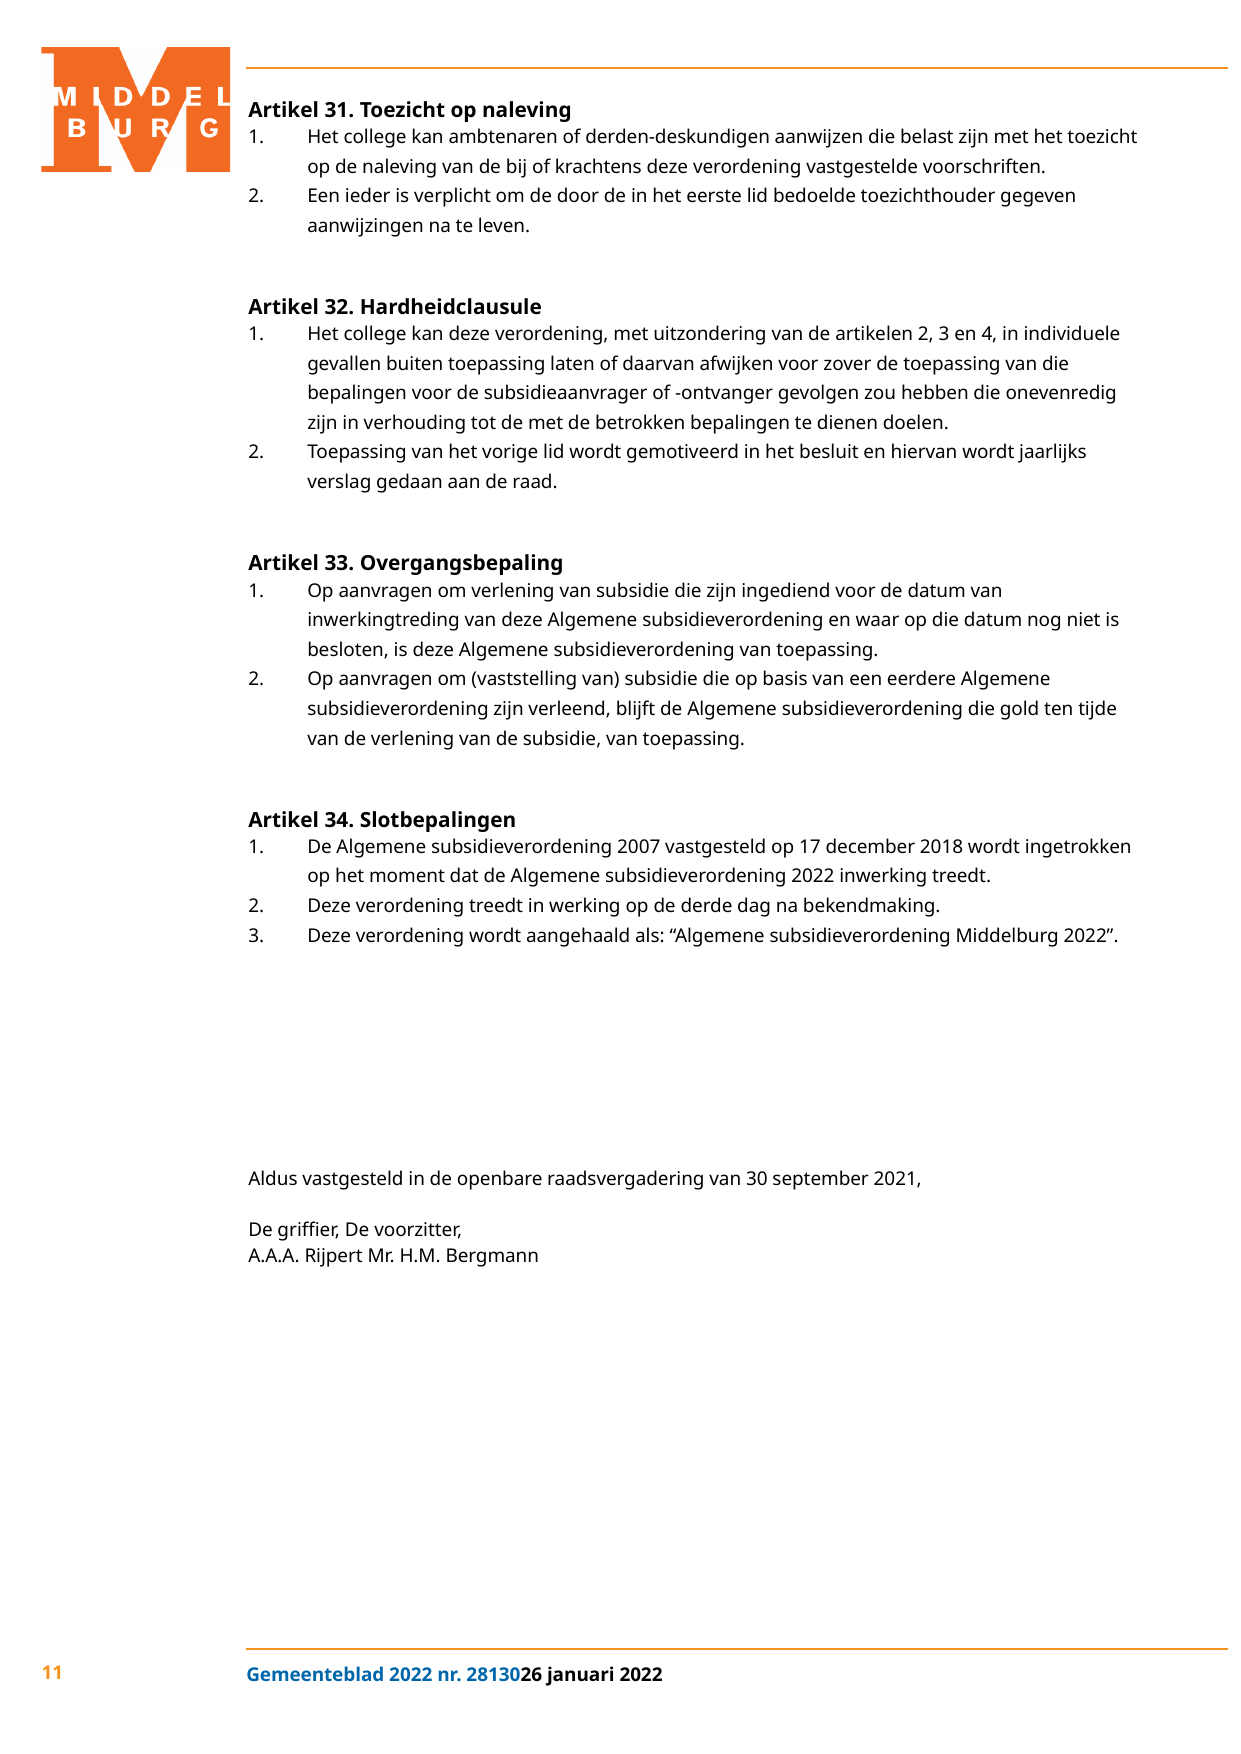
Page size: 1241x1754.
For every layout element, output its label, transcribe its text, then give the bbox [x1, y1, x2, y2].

picture [41, 47, 231, 172]
text Aldus vastgesteld in de openbare raadsvergadering van 30 september 2021, [248, 1165, 1152, 1190]
text De griffier, De voorzitter, [248, 1216, 1152, 1242]
list Op aanvragen om (vaststelling van) subsidie die op basis van een eerdere Algemene subsidieverordening zijn verleend, blijft de Algemene subsidieverordening die gold ten tijde van de verlening van de subsidie, van toepassing. [248, 666, 1152, 750]
list Toepassing van het vorige lid wordt gemotiveerd in het besluit en hiervan wordt jaarlijks verslag gedaan aan de raad. [248, 439, 1152, 494]
list Een ieder is verplicht om de door de in het eerste lid bedoelde toezichthouder gegeven aanwijzingen na te leven. [248, 182, 1152, 238]
list Deze verordening wordt aangehaald als: “Algemene subsidieverordening Middelburg 2022”. [248, 922, 1152, 948]
text Artikel 31. Toezicht op naleving [248, 95, 1152, 123]
list Het college kan ambtenaren of derden-deskundigen aanwijzen die belast zijn met het toezicht op de naleving van de bij of krachtens deze verordening vastgestelde voorschriften. [248, 123, 1152, 178]
list Het college kan deze verordening, met uitzondering van de artikelen 2, 3 en 4, in individuele gevallen buiten toepassing laten of daarvan afwijken voor zover de toepassing van die bepalingen voor de subsidieaanvrager of -ontvanger gevolgen zou hebben die onevenredig zijn in verhouding tot de met de betrokken bepalingen te dienen doelen. [248, 320, 1152, 435]
text A.A.A. Rijpert Mr. H.M. Bergmann [248, 1242, 1152, 1268]
list Deze verordening treedt in werking op de derde dag na bekendmaking. [248, 892, 1152, 918]
text Artikel 33. Overgangsbepaling [248, 548, 1152, 577]
text Artikel 32. Hardheidclausule [248, 292, 1152, 320]
list De Algemene subsidieverordening 2007 vastgesteld op 17 december 2018 wordt ingetrokken op het moment dat de Algemene subsidieverordening 2022 inwerking treedt. [248, 833, 1152, 888]
list Op aanvragen om verlening van subsidie die zijn ingediend voor de datum van inwerkingtreding van deze Algemene subsidieverordening en waar op die datum nog niet is besloten, is deze Algemene subsidieverordening van toepassing. [248, 577, 1152, 662]
text Artikel 34. Slotbepalingen [248, 805, 1152, 833]
